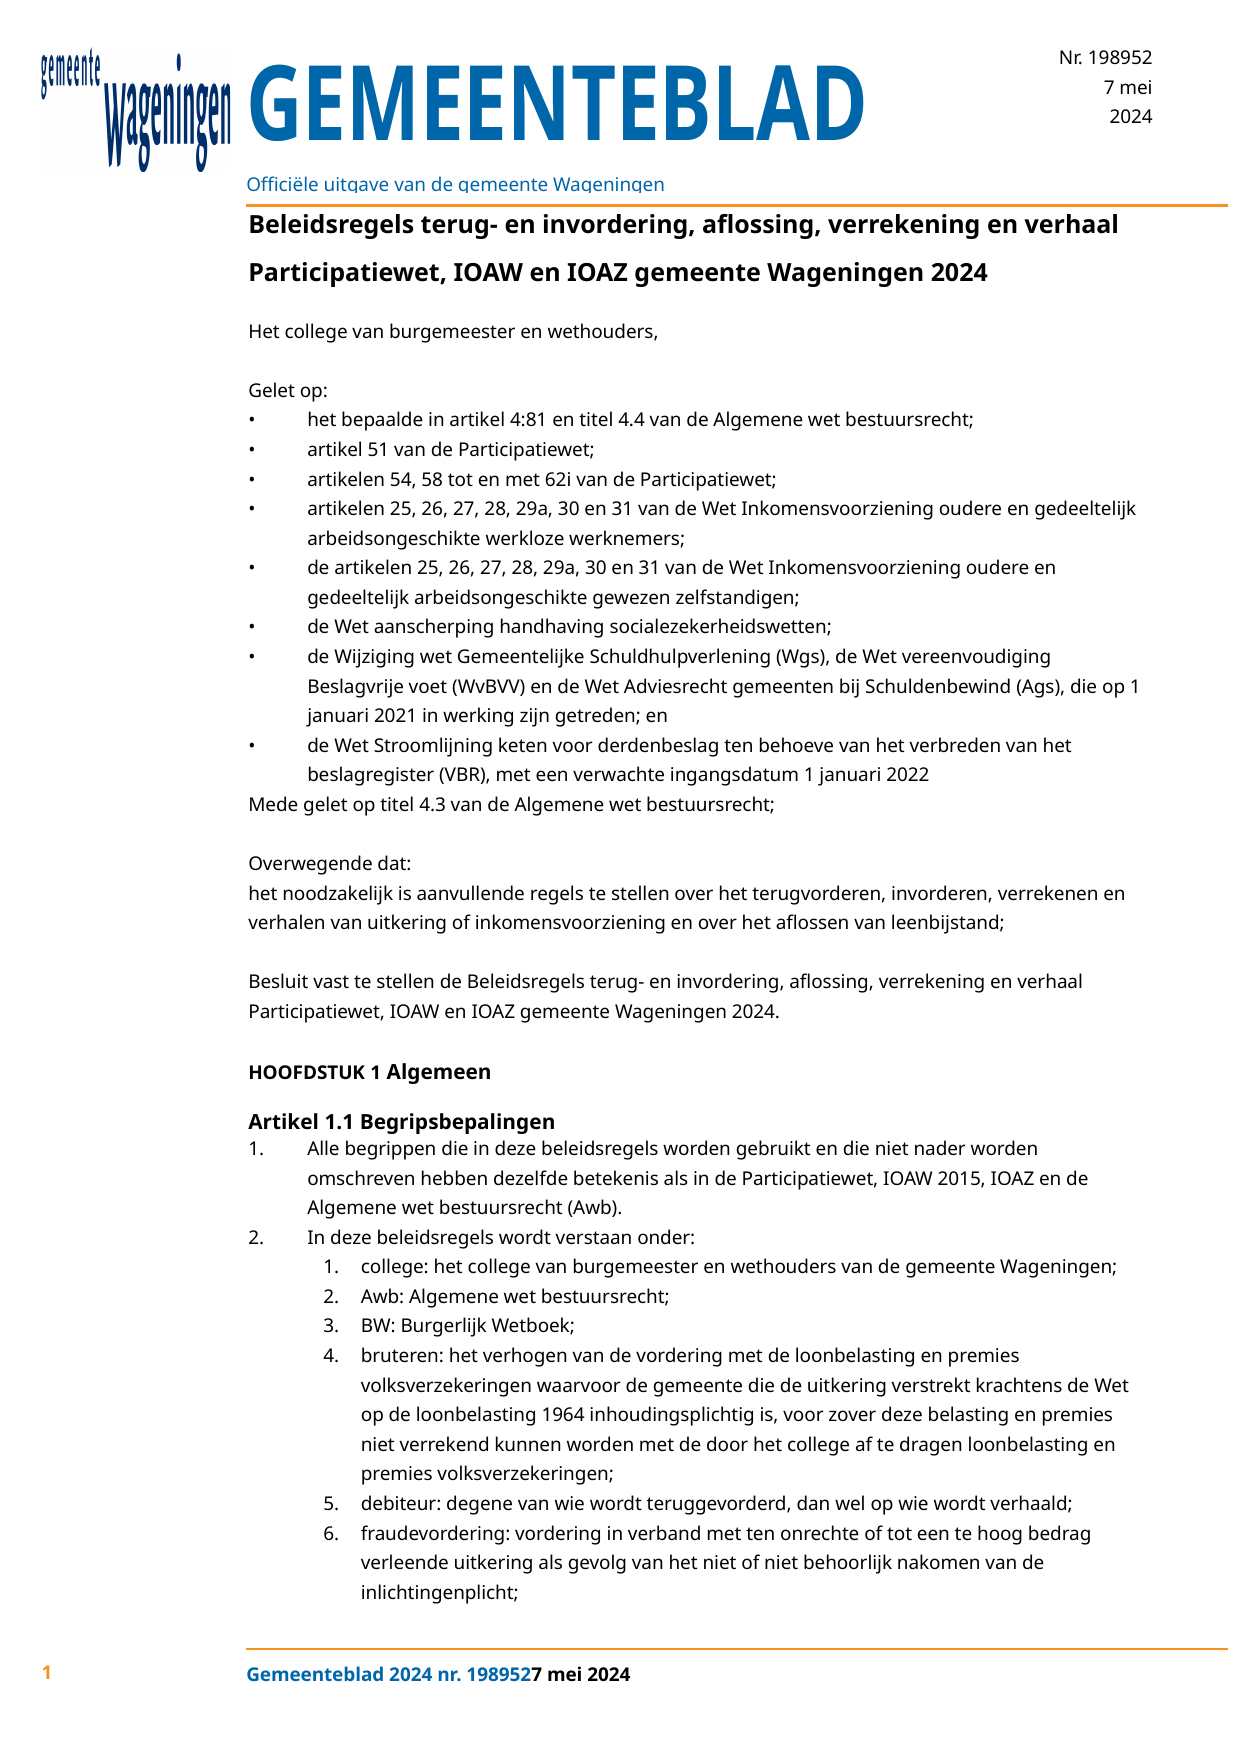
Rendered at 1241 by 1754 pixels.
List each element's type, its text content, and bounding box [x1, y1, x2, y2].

list Alle begrippen die in deze beleidsregels worden gebruikt en die niet nader worden omschreven hebben dezelfde betekenis als in de Participatiewet, IOAW 2015, IOAZ en de Algemene wet bestuursrecht (Awb). [248, 1135, 1152, 1220]
text Besluit vast te stellen de Beleidsregels terug- en invordering, aflossing, verrekening en verhaal Participatiewet, IOAW en IOAZ gemeente Wageningen 2024. [248, 969, 1152, 1024]
text Beleidsregels terug- en invordering, aflossing, verrekening en verhaal Participatiewet, IOAW en IOAZ gemeente Wageningen 2024 [248, 207, 1152, 288]
picture [41, 47, 231, 172]
list bruteren: het verhogen van de vordering met de loonbelasting en premies volksverzekeringen waarvoor de gemeente die de uitkering verstrekt krachtens de Wet op de loonbelasting 1964 inhoudingsplichtig is, voor zover deze belasting en premies niet verrekend kunnen worden met de door het college af te dragen loonbelasting en premies volksverzekeringen; [323, 1342, 1152, 1486]
list de artikelen 25, 26, 27, 28, 29a, 30 en 31 van de Wet Inkomensvoorziening oudere en gedeeltelijk arbeidsongeschikte gewezen zelfstandigen; [248, 554, 1152, 610]
text Artikel 1.1 Begripsbepalingen [248, 1107, 1152, 1135]
list artikelen 54, 58 tot en met 62i van de Participatiewet; [248, 466, 1152, 492]
list de Wijziging wet Gemeentelijke Schuldhulpverlening (Wgs), de Wet vereenvoudiging Beslagvrije voet (WvBVV) en de Wet Adviesrecht gemeenten bij Schuldenbewind (Ags), die op 1 januari 2021 in werking zijn getreden; en [248, 643, 1152, 728]
list BW: Burgerlijk Wetboek; [323, 1313, 1152, 1338]
list de Wet Stroomlijning keten voor derdenbeslag ten behoeve van het verbreden van het beslagregister (VBR), met een verwachte ingangsdatum 1 januari 2022 [248, 732, 1152, 787]
list de Wet aanscherping handhaving socialezekerheidswetten; [248, 614, 1152, 639]
text HOOFDSTUK 1 Algemeen [248, 1057, 1152, 1086]
list In deze beleidsregels wordt verstaan onder: [248, 1224, 1152, 1250]
text het noodzakelijk is aanvullende regels te stellen over het terugvorderen, invorderen, verrekenen en verhalen van uitkering of inkomensvoorziening en over het aflossen van leenbijstand; [248, 880, 1152, 935]
list het bepaalde in artikel 4:81 en titel 4.4 van de Algemene wet bestuursrecht; [248, 407, 1152, 432]
text Gelet op: [248, 377, 1152, 403]
list artikelen 25, 26, 27, 28, 29a, 30 en 31 van de Wet Inkomensvoorziening oudere en gedeeltelijk arbeidsongeschikte werkloze werknemers; [248, 495, 1152, 551]
list artikel 51 van de Participatiewet; [248, 436, 1152, 462]
text Het college van burgemeester en wethouders, [248, 318, 1152, 344]
list college: het college van burgemeester en wethouders van de gemeente Wageningen; [323, 1253, 1152, 1279]
text Overwegende dat: [248, 850, 1152, 876]
text Mede gelet op titel 4.3 van de Algemene wet bestuursrecht; [248, 791, 1152, 817]
list debiteur: degene van wie wordt teruggevorderd, dan wel op wie wordt verhaald; [323, 1490, 1152, 1516]
list fraudevordering: vordering in verband met ten onrechte of tot een te hoog bedrag verleende uitkering als gevolg van het niet of niet behoorlijk nakomen van de inlichtingenplicht; [323, 1520, 1152, 1605]
list Awb: Algemene wet bestuursrecht; [323, 1283, 1152, 1309]
